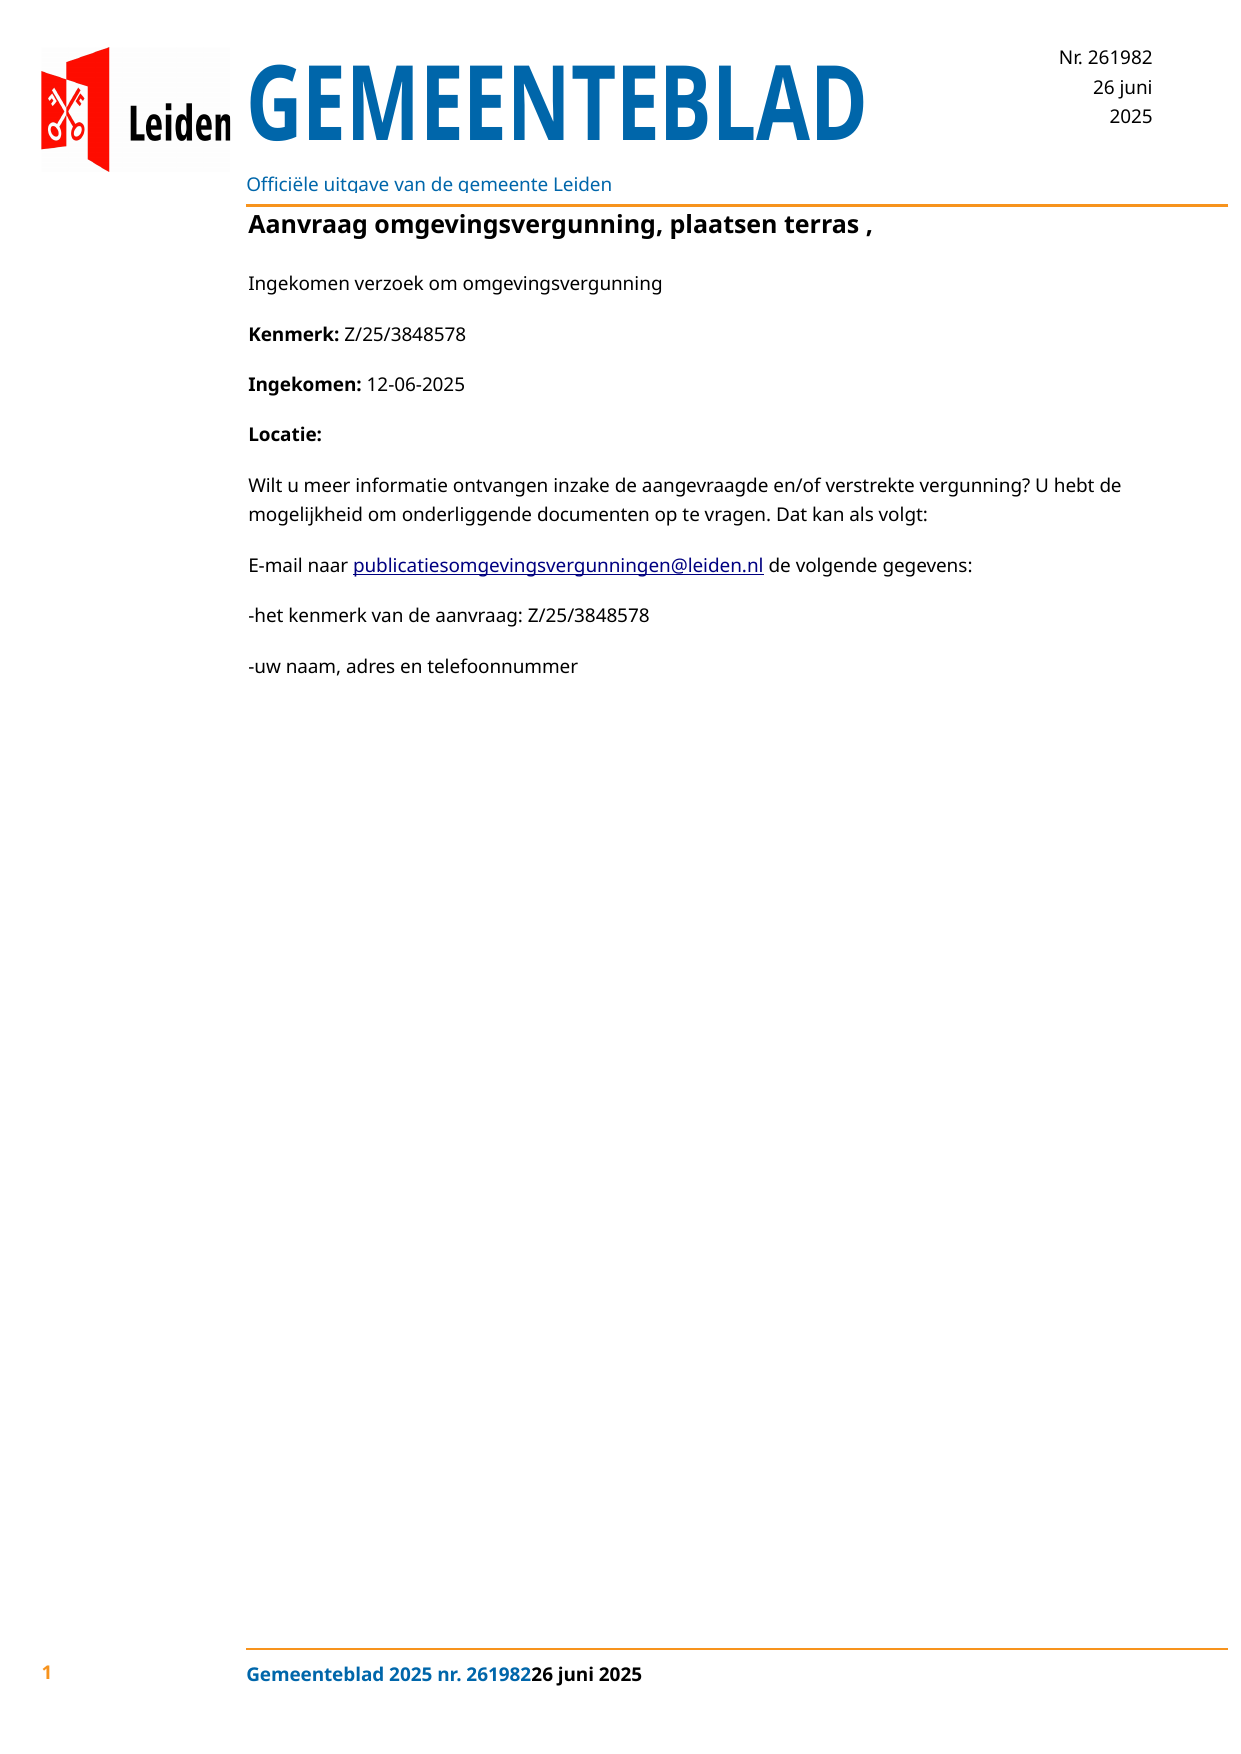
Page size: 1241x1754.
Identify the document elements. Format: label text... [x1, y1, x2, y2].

picture [41, 47, 231, 172]
text Wilt u meer informatie ontvangen inzake de aangevraagde en/of verstrekte vergunning? U hebt de mogelijkheid om onderliggende documenten op te vragen. Dat kan als volgt: [248, 472, 1152, 527]
text Ingekomen verzoek om omgevingsvergunning [248, 270, 1152, 296]
text -uw naam, adres en telefoonnummer [248, 653, 1152, 678]
text Kenmerk: Z/25/3848578 [248, 321, 1152, 346]
text Locatie: [248, 422, 1152, 447]
text E-mail naar publicatiesomgevingsvergunningen@leiden.nl de volgende gegevens: [248, 552, 1152, 578]
text Aanvraag omgevingsvergunning, plaatsen terras , [248, 207, 1152, 241]
text Ingekomen: 12-06-2025 [248, 371, 1152, 397]
text -het kenmerk van de aanvraag: Z/25/3848578 [248, 602, 1152, 628]
